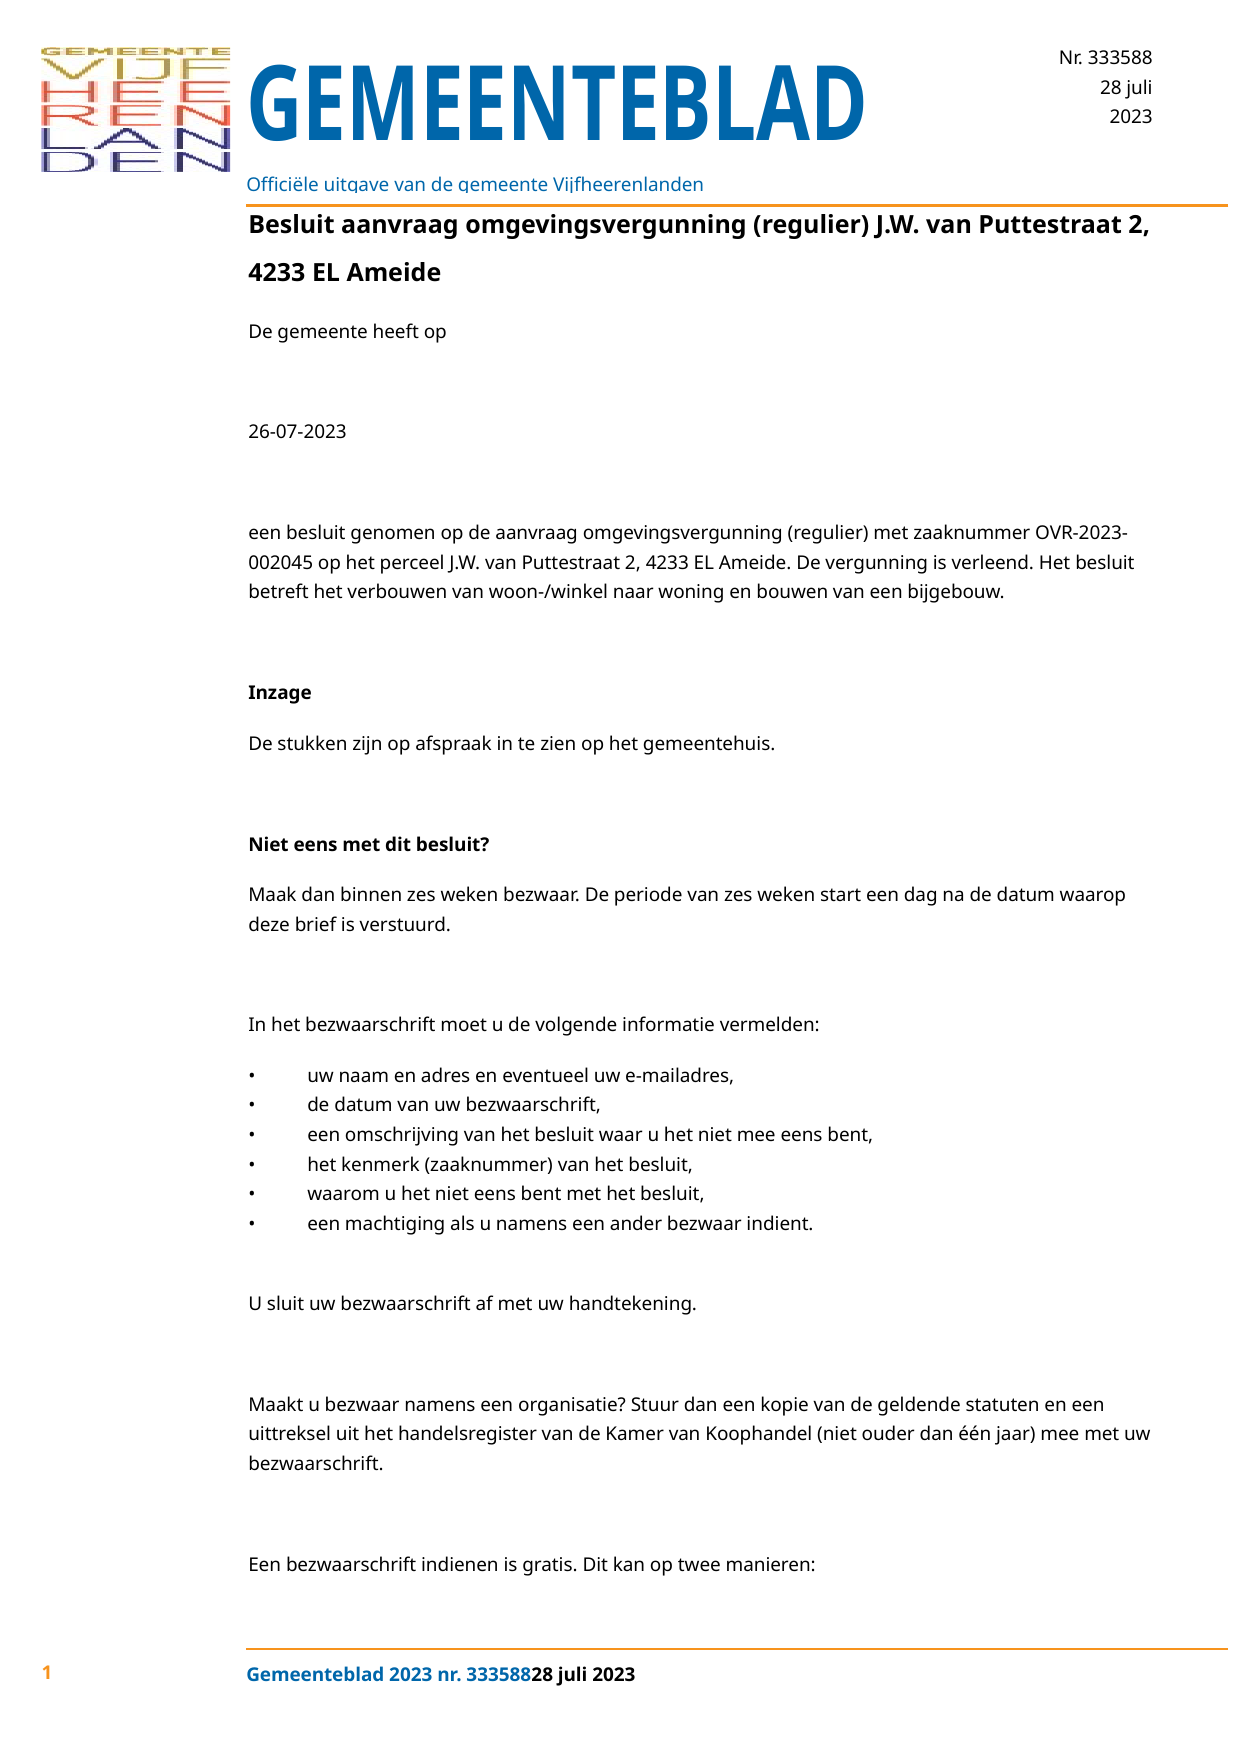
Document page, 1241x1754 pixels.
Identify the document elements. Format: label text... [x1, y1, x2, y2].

list een omschrijving van het besluit waar u het niet mee eens bent, [248, 1121, 1152, 1147]
text Maak dan binnen zes weken bezwaar. De periode van zes weken start een dag na de datum waarop deze brief is verstuurd. [248, 881, 1152, 937]
text Niet eens met dit besluit? [248, 831, 1152, 857]
text Inzage [248, 679, 1152, 705]
list waarom u het niet eens bent met het besluit, [248, 1180, 1152, 1206]
text U sluit uw bezwaarschrift af met uw handtekening. [248, 1290, 1152, 1316]
text Besluit aanvraag omgevingsvergunning (regulier) J.W. van Puttestraat 2, 4233 EL Ameide [248, 207, 1152, 288]
text een besluit genomen op de aanvraag omgevingsvergunning (regulier) met zaaknummer OVR-2023-002045 op het perceel J.W. van Puttestraat 2, 4233 EL Ameide. De vergunning is verleend. Het besluit betreft het verbouwen van woon-/winkel naar woning en bouwen van een bijgebouw. [248, 519, 1152, 604]
text 26-07-2023 [248, 419, 1152, 444]
text De gemeente heeft op [248, 318, 1152, 344]
list het kenmerk (zaaknummer) van het besluit, [248, 1151, 1152, 1177]
text De stukken zijn op afspraak in te zien op het gemeentehuis. [248, 730, 1152, 756]
list een machtiging als u namens een ander bezwaar indient. [248, 1210, 1152, 1236]
list uw naam en adres en eventueel uw e-mailadres, [248, 1062, 1152, 1088]
text Een bezwaarschrift indienen is gratis. Dit kan op twee manieren: [248, 1551, 1152, 1577]
text In het bezwaarschrift moet u de volgende informatie vermelden: [248, 1012, 1152, 1037]
list de datum van uw bezwaarschrift, [248, 1092, 1152, 1117]
picture [41, 47, 231, 172]
text Maakt u bezwaar namens een organisatie? Stuur dan een kopie van de geldende statuten en een uittreksel uit het handelsregister van de Kamer van Koophandel (niet ouder dan één jaar) mee met uw bezwaarschrift. [248, 1391, 1152, 1476]
